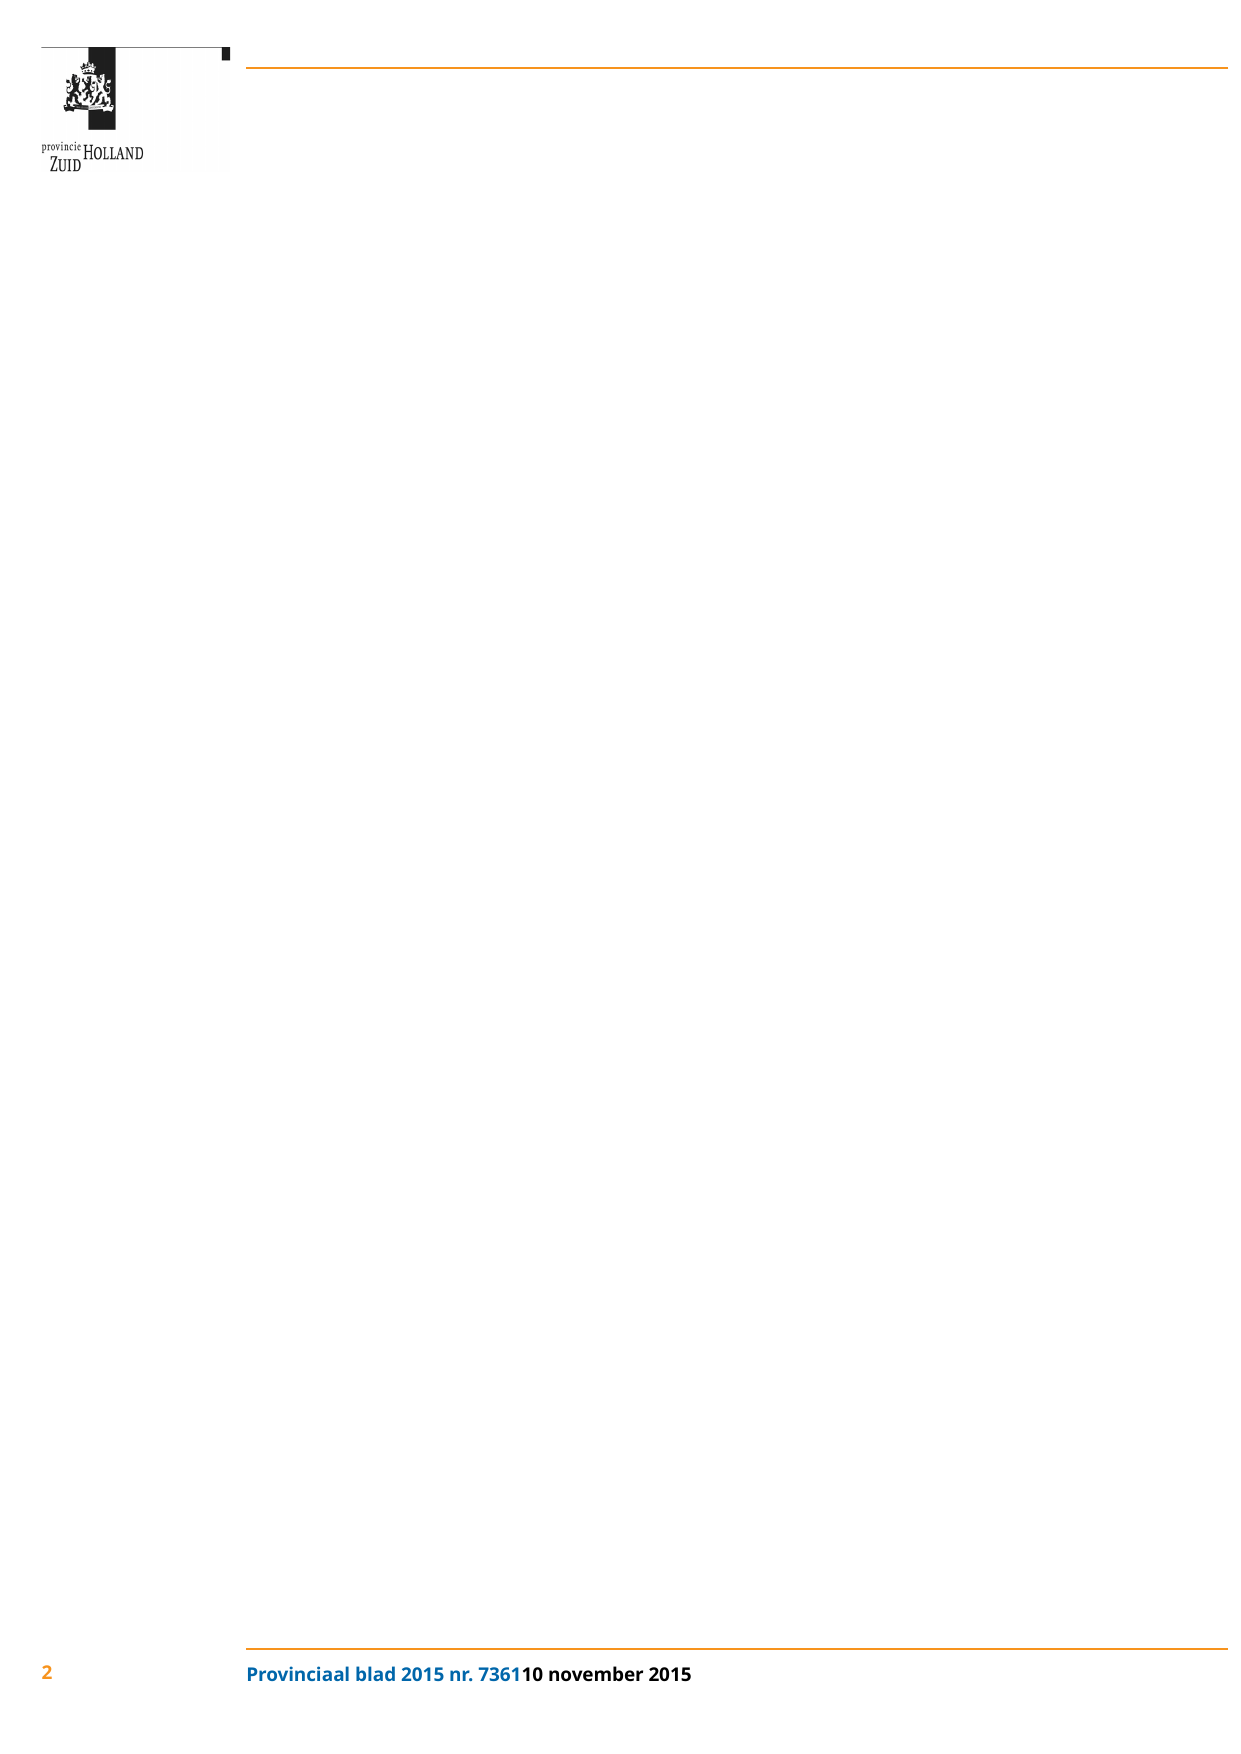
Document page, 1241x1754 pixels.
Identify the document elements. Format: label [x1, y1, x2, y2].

picture [41, 47, 231, 172]
